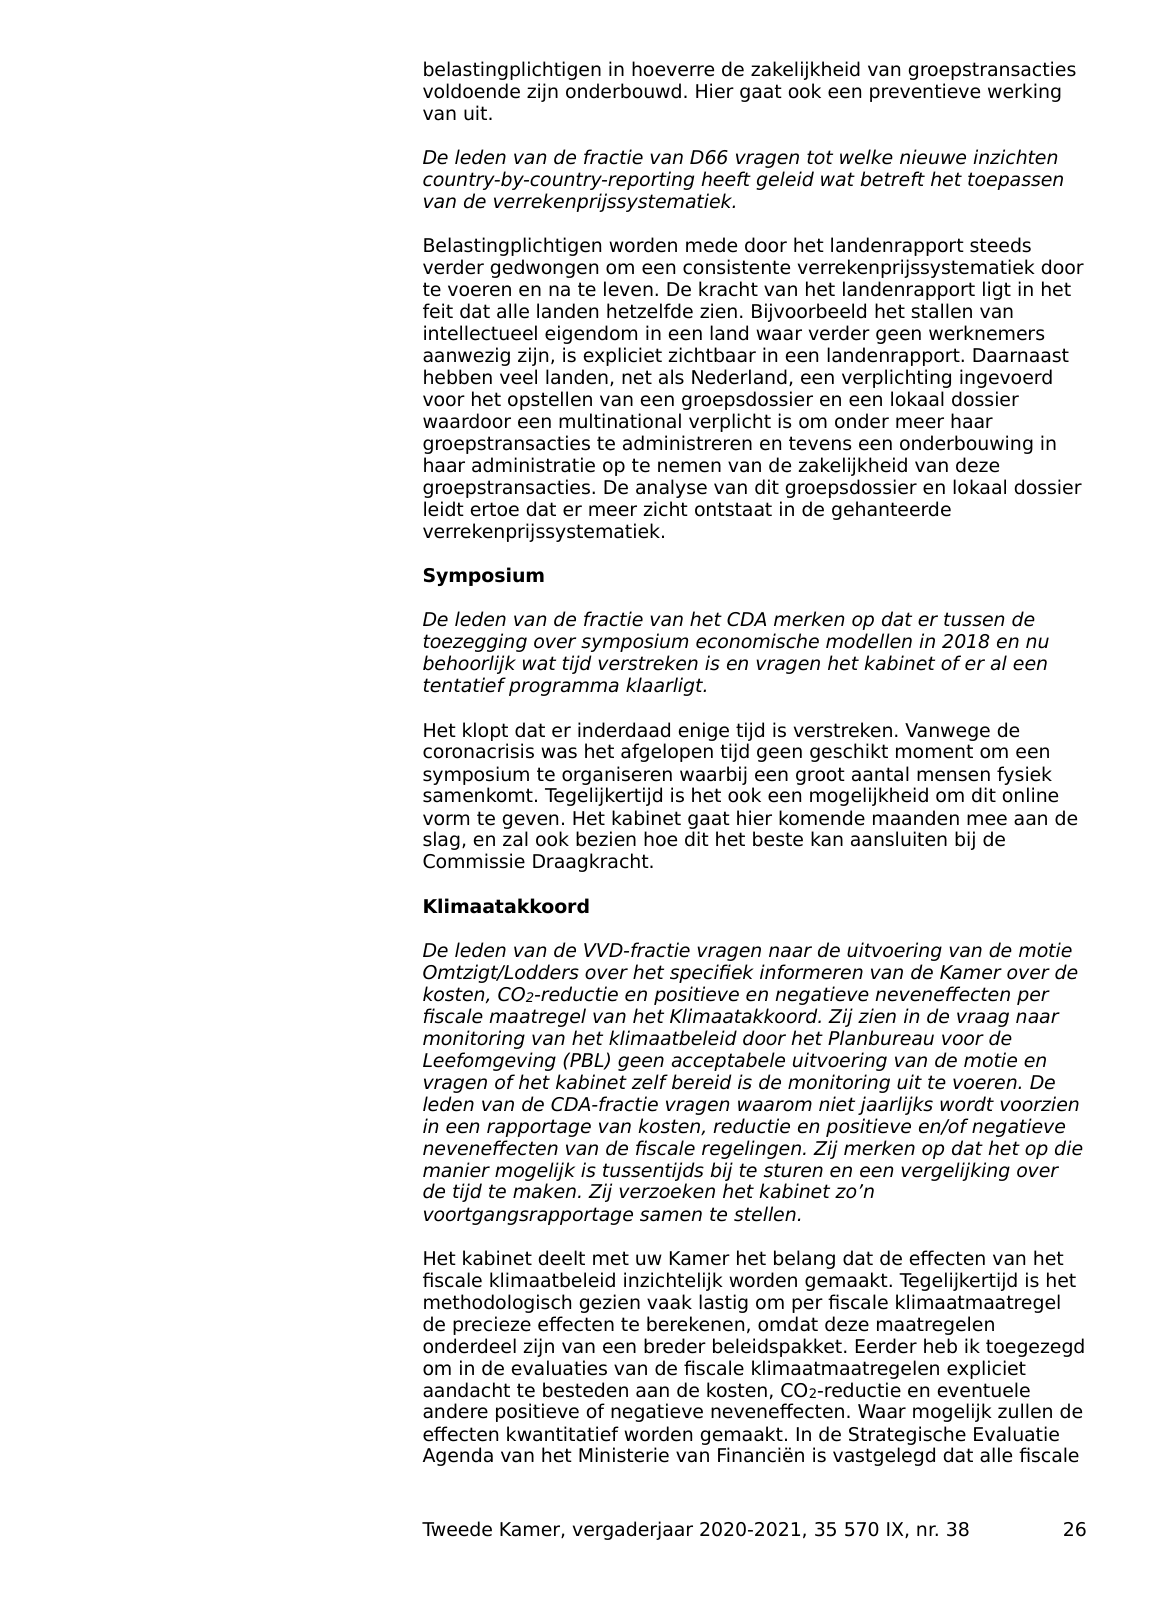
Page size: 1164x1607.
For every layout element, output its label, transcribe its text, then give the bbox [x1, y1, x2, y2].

text Het klopt dat er inderdaad enige tijd is verstreken. Vanwege de coronacrisis was het afgelopen tijd geen geschikt moment om een symposium te organiseren waarbij een groot aantal mensen fysiek samenkomt. Tegelijkertijd is het ook een mogelijkheid om dit online vorm te geven. Het kabinet gaat hier komende maanden mee aan de slag, en zal ook bezien hoe dit het beste kan aansluiten bij de Commissie Draagkracht. [422, 719, 1087, 873]
subtitle Symposium [422, 565, 1087, 587]
text De leden van de fractie van D66 vragen tot welke nieuwe inzichten country-by-country-reporting heeft geleid wat betreft het toepassen van de verrekenprijssystematiek. [422, 147, 1087, 213]
text De leden van de fractie van het CDA merken op dat er tussen de toezegging over symposium economische modellen in 2018 en nu behoorlijk wat tijd verstreken is en vragen het kabinet of er al een tentatief programma klaarligt. [422, 609, 1087, 697]
text Het kabinet deelt met uw Kamer het belang dat de effecten van het fiscale klimaatbeleid inzichtelijk worden gemaakt. Tegelijkertijd is het methodologisch gezien vaak lastig om per fiscale klimaatmaatregel de precieze effecten te berekenen, omdat deze maatregelen onderdeel zijn van een breder beleidspakket. Eerder heb ik toegezegd om in de evaluaties van de fiscale klimaatmaatregelen expliciet aandacht te besteden aan de kosten, CO2-reductie en eventuele andere positieve of negatieve neveneffecten. Waar mogelijk zullen de effecten kwantitatief worden gemaakt. In de Strategische Evaluatie Agenda van het Ministerie van Financiën is vastgelegd dat alle fiscale [422, 1248, 1087, 1467]
text Belastingplichtigen worden mede door het landenrapport steeds verder gedwongen om een consistente verrekenprijssystematiek door te voeren en na te leven. De kracht van het landenrapport ligt in het feit dat alle landen hetzelfde zien. Bijvoorbeeld het stallen van intellectueel eigendom in een land waar verder geen werknemers aanwezig zijn, is expliciet zichtbaar in een landenrapport. Daarnaast hebben veel landen, net als Nederland, een verplichting ingevoerd voor het opstellen van een groepsdossier en een lokaal dossier waardoor een multinational verplicht is om onder meer haar groepstransacties te administreren en tevens een onderbouwing in haar administratie op te nemen van de zakelijkheid van deze groepstransacties. De analyse van dit groepsdossier en lokaal dossier leidt ertoe dat er meer zicht ontstaat in de gehanteerde verrekenprijssystematiek. [422, 235, 1087, 543]
subtitle Klimaatakkoord [422, 896, 1087, 917]
text belastingplichtigen in hoeverre de zakelijkheid van groepstransacties voldoende zijn onderbouwd. Hier gaat ook een preventieve werking van uit. [422, 59, 1087, 125]
text De leden van de VVD-fractie vragen naar de uitvoering van de motie Omtzigt/Lodders over het specifiek informeren van de Kamer over de kosten, CO2-reductie en positieve en negatieve neveneffecten per fiscale maatregel van het Klimaatakkoord. Zij zien in de vraag naar monitoring van het klimaatbeleid door het Planbureau voor de Leefomgeving (PBL) geen acceptabele uitvoering van de motie en vragen of het kabinet zelf bereid is de monitoring uit te voeren. De leden van de CDA-fractie vragen waarom niet jaarlijks wordt voorzien in een rapportage van kosten, reductie en positieve en/of negatieve neveneffecten van de fiscale regelingen. Zij merken op dat het op die manier mogelijk is tussentijds bij te sturen en een vergelijking over de tijd te maken. Zij verzoeken het kabinet zo’n voortgangsrapportage samen te stellen. [422, 940, 1087, 1225]
